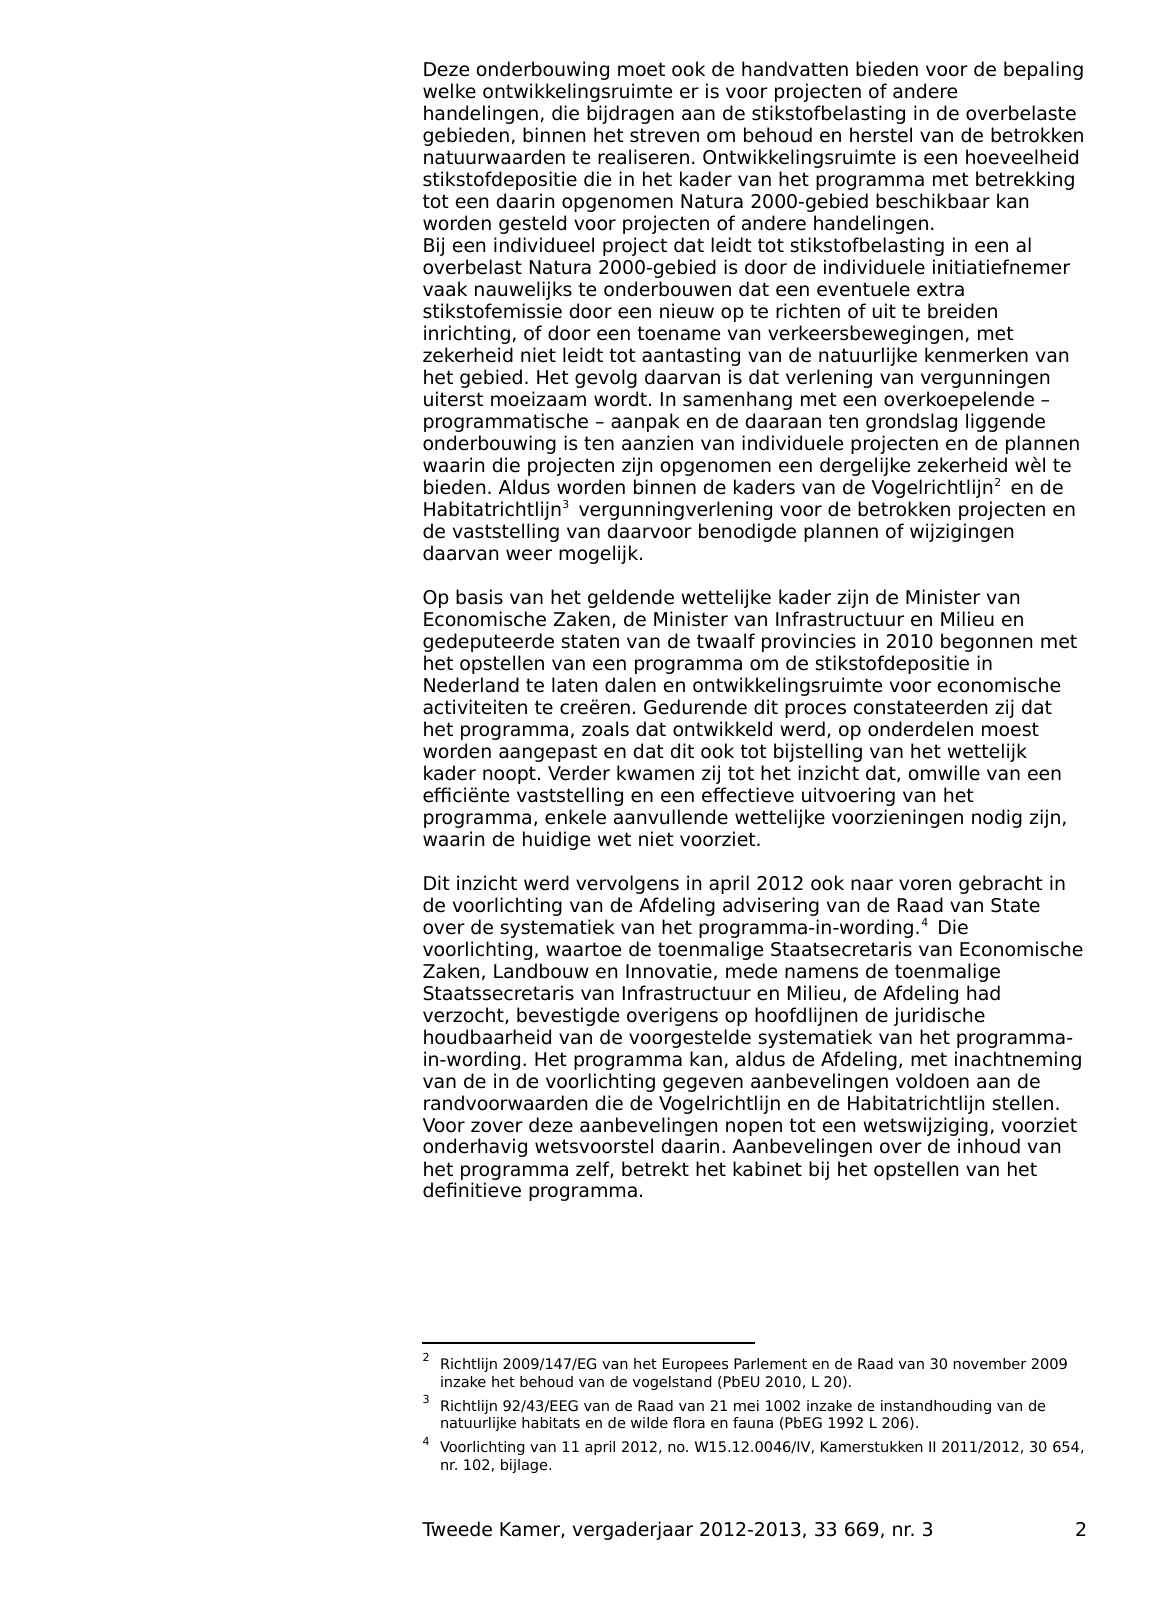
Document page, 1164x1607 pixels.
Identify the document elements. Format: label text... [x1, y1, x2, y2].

text Richtlijn 2009/147/EG van het Europees Parlement en de Raad van 30 november 2009 inzake het behoud van de vogelstand (PbEU 2010, L 20). [422, 1352, 1087, 1391]
text Voorlichting van 11 april 2012, no. W15.12.0046/IV, Kamerstukken II 2011/2012, 30 654, nr. 102, bijlage. [422, 1435, 1087, 1474]
text Deze onderbouwing moet ook de handvatten bieden voor de bepaling welke ontwikkelingsruimte er is voor projecten of andere handelingen, die bijdragen aan de stikstofbelasting in de overbelaste gebieden, binnen het streven om behoud en herstel van de betrokken natuurwaarden te realiseren. Ontwikkelingsruimte is een hoeveelheid stikstofdepositie die in het kader van het programma met betrekking tot een daarin opgenomen Natura 2000-gebied beschikbaar kan worden gesteld voor projecten of andere handelingen. [422, 59, 1087, 235]
text Dit inzicht werd vervolgens in april 2012 ook naar voren gebracht in de voorlichting van de Afdeling advisering van de Raad van State over de systematiek van het programma-in-wording. Die voorlichting, waartoe de toenmalige Staatsecretaris van Economische Zaken, Landbouw en Innovatie, mede namens de toenmalige Staatssecretaris van Infrastructuur en Milieu, de Afdeling had verzocht, bevestigde overigens op hoofdlijnen de juridische houdbaarheid van de voorgestelde systematiek van het programma-in-wording. Het programma kan, aldus de Afdeling, met inachtneming van de in de voorlichting gegeven aanbevelingen voldoen aan de randvoorwaarden die de Vogelrichtlijn en de Habitatrichtlijn stellen. Voor zover deze aanbevelingen nopen tot een wetswijziging, voorziet onderhavig wetsvoorstel daarin. Aanbevelingen over de inhoud van het programma zelf, betrekt het kabinet bij het opstellen van het definitieve programma. [422, 873, 1087, 1202]
text Op basis van het geldende wettelijke kader zijn de Minister van Economische Zaken, de Minister van Infrastructuur en Milieu en gedeputeerde staten van de twaalf provincies in 2010 begonnen met het opstellen van een programma om de stikstofdepositie in Nederland te laten dalen en ontwikkelingsruimte voor economische activiteiten te creëren. Gedurende dit proces constateerden zij dat het programma, zoals dat ontwikkeld werd, op onderdelen moest worden aangepast en dat dit ook tot bijstelling van het wettelijk kader noopt. Verder kwamen zij tot het inzicht dat, omwille van een efficiënte vaststelling en een effectieve uitvoering van het programma, enkele aanvullende wettelijke voorzieningen nodig zijn, waarin de huidige wet niet voorziet. [422, 587, 1087, 851]
text Richtlijn 92/43/EEG van de Raad van 21 mei 1002 inzake de instandhouding van de natuurlijke habitats en de wilde flora en fauna (PbEG 1992 L 206). [422, 1393, 1087, 1432]
text Bij een individueel project dat leidt tot stikstofbelasting in een al overbelast Natura 2000-gebied is door de individuele initiatiefnemer vaak nauwelijks te onderbouwen dat een eventuele extra stikstofemissie door een nieuw op te richten of uit te breiden inrichting, of door een toename van verkeersbewegingen, met zekerheid niet leidt tot aantasting van de natuurlijke kenmerken van het gebied. Het gevolg daarvan is dat verlening van vergunningen uiterst moeizaam wordt. In samenhang met een overkoepelende – programmatische – aanpak en de daaraan ten grondslag liggende onderbouwing is ten aanzien van individuele projecten en de plannen waarin die projecten zijn opgenomen een dergelijke zekerheid wèl te bieden. Aldus worden binnen de kaders van de Vogelrichtlijn en de Habitatrichtlijn vergunningverlening voor de betrokken projecten en de vaststelling van daarvoor benodigde plannen of wijzigingen daarvan weer mogelijk. [422, 235, 1087, 564]
